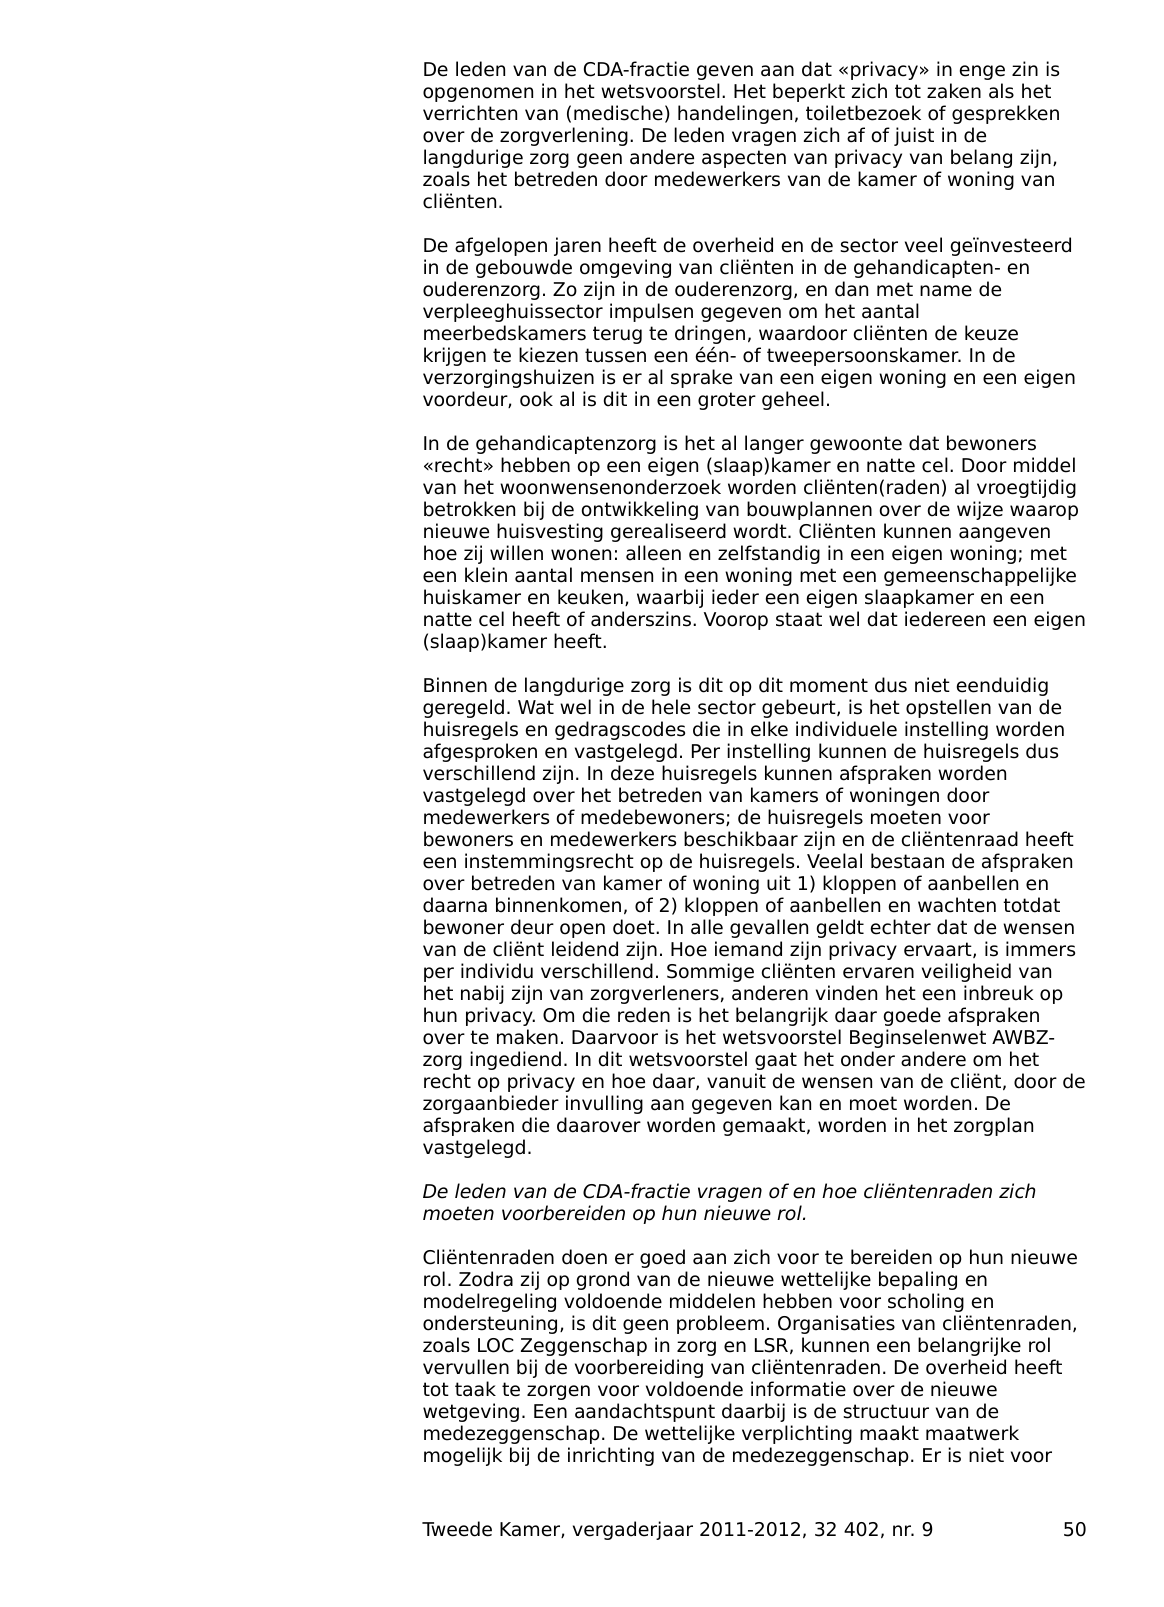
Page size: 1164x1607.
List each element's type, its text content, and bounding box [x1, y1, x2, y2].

text Cliëntenraden doen er goed aan zich voor te bereiden op hun nieuwe rol. Zodra zij op grond van de nieuwe wettelijke bepaling en modelregeling voldoende middelen hebben voor scholing en ondersteuning, is dit geen probleem. Organisaties van cliëntenraden, zoals LOC Zeggenschap in zorg en LSR, kunnen een belangrijke rol vervullen bij de voorbereiding van cliëntenraden. De overheid heeft tot taak te zorgen voor voldoende informatie over de nieuwe wetgeving. Een aandachtspunt daarbij is de structuur van de medezeggenschap. De wettelijke verplichting maakt maatwerk mogelijk bij de inrichting van de medezeggenschap. Er is niet voor [422, 1247, 1087, 1467]
text De afgelopen jaren heeft de overheid en de sector veel geïnvesteerd in de gebouwde omgeving van cliënten in de gehandicapten- en ouderenzorg. Zo zijn in de ouderenzorg, en dan met name de verpleeghuissector impulsen gegeven om het aantal meerbedskamers terug te dringen, waardoor cliënten de keuze krijgen te kiezen tussen een één- of tweepersoonskamer. In de verzorgingshuizen is er al sprake van een eigen woning en een eigen voordeur, ook al is dit in een groter geheel. [422, 235, 1087, 411]
text De leden van de CDA-fractie vragen of en hoe cliëntenraden zich moeten voorbereiden op hun nieuwe rol. [422, 1181, 1087, 1225]
text De leden van de CDA-fractie geven aan dat «privacy» in enge zin is opgenomen in het wetsvoorstel. Het beperkt zich tot zaken als het verrichten van (medische) handelingen, toiletbezoek of gesprekken over de zorgverlening. De leden vragen zich af of juist in de langdurige zorg geen andere aspecten van privacy van belang zijn, zoals het betreden door medewerkers van de kamer of woning van cliënten. [422, 59, 1087, 213]
text Binnen de langdurige zorg is dit op dit moment dus niet eenduidig geregeld. Wat wel in de hele sector gebeurt, is het opstellen van de huisregels en gedragscodes die in elke individuele instelling worden afgesproken en vastgelegd. Per instelling kunnen de huisregels dus verschillend zijn. In deze huisregels kunnen afspraken worden vastgelegd over het betreden van kamers of woningen door medewerkers of medebewoners; de huisregels moeten voor bewoners en medewerkers beschikbaar zijn en de cliëntenraad heeft een instemmingsrecht op de huisregels. Veelal bestaan de afspraken over betreden van kamer of woning uit 1) kloppen of aanbellen en daarna binnenkomen, of 2) kloppen of aanbellen en wachten totdat bewoner deur open doet. In alle gevallen geldt echter dat de wensen van de cliënt leidend zijn. Hoe iemand zijn privacy ervaart, is immers per individu verschillend. Sommige cliënten ervaren veiligheid van het nabij zijn van zorgverleners, anderen vinden het een inbreuk op hun privacy. Om die reden is het belangrijk daar goede afspraken over te maken. Daarvoor is het wetsvoorstel Beginselenwet AWBZ-zorg ingediend. In dit wetsvoorstel gaat het onder andere om het recht op privacy en hoe daar, vanuit de wensen van de cliënt, door de zorgaanbieder invulling aan gegeven kan en moet worden. De afspraken die daarover worden gemaakt, worden in het zorgplan vastgelegd. [422, 675, 1087, 1159]
text In de gehandicaptenzorg is het al langer gewoonte dat bewoners «recht» hebben op een eigen (slaap)kamer en natte cel. Door middel van het woonwensenonderzoek worden cliënten(raden) al vroegtijdig betrokken bij de ontwikkeling van bouwplannen over de wijze waarop nieuwe huisvesting gerealiseerd wordt. Cliënten kunnen aangeven hoe zij willen wonen: alleen en zelfstandig in een eigen woning; met een klein aantal mensen in een woning met een gemeenschappelijke huiskamer en keuken, waarbij ieder een eigen slaapkamer en een natte cel heeft of anderszins. Voorop staat wel dat iedereen een eigen (slaap)kamer heeft. [422, 433, 1087, 653]
